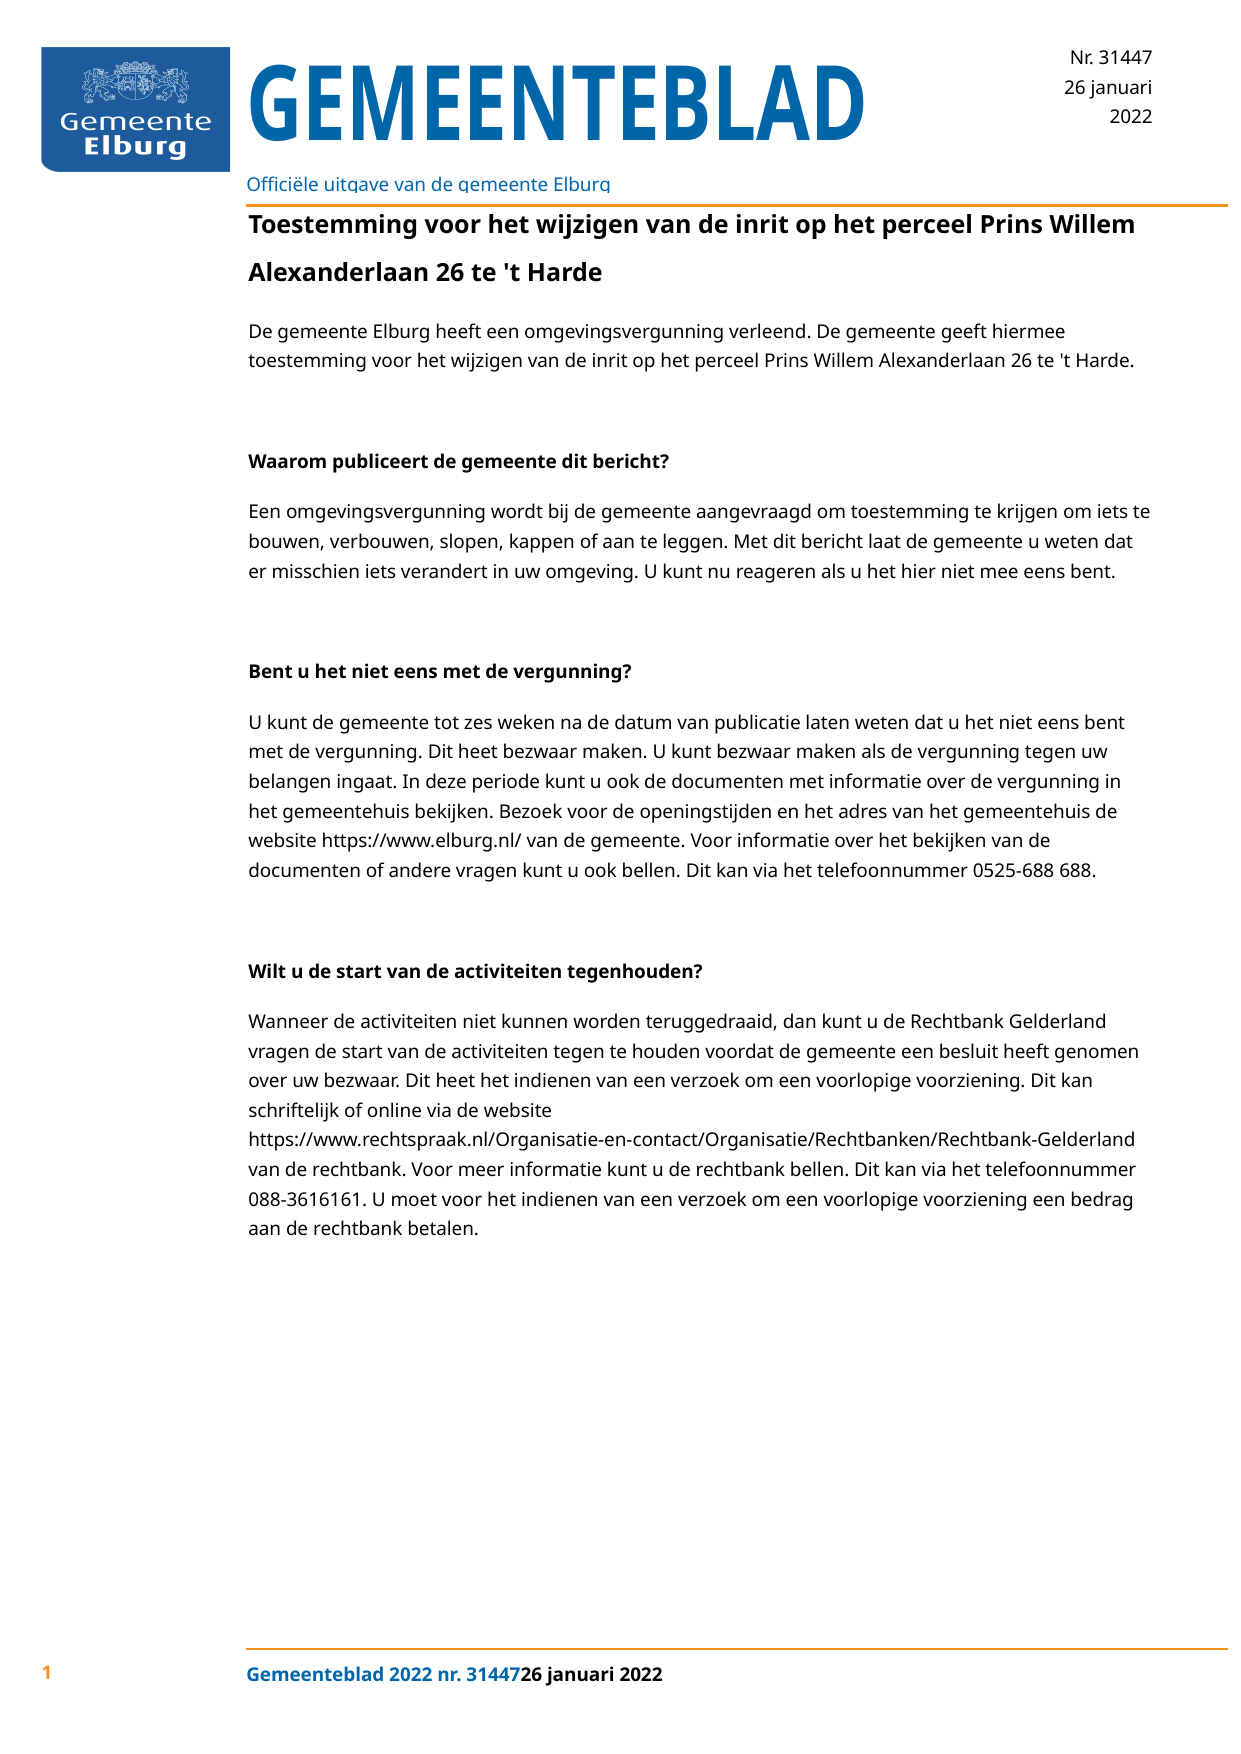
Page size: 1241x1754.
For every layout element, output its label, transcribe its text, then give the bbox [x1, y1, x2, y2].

picture [41, 47, 231, 172]
text Toestemming voor het wijzigen van de inrit op het perceel Prins Willem Alexanderlaan 26 te 't Harde [248, 207, 1152, 288]
text Wanneer de activiteiten niet kunnen worden teruggedraaid, dan kunt u de Rechtbank Gelderland vragen de start van de activiteiten tegen te houden voordat de gemeente een besluit heeft genomen over uw bezwaar. Dit heet het indienen van een verzoek om een voorlopige voorziening. Dit kan schriftelijk of online via de website https://www.rechtspraak.nl/Organisatie-en-contact/Organisatie/Rechtbanken/Rechtbank-Gelderland van de rechtbank. Voor meer informatie kunt u de rechtbank bellen. Dit kan via het telefoonnummer 088-3616161. U moet voor het indienen van een verzoek om een voorlopige voorziening een bedrag aan de rechtbank betalen. [248, 1008, 1152, 1241]
text Waarom publiceert de gemeente dit bericht? [248, 448, 1152, 474]
text U kunt de gemeente tot zes weken na de datum van publicatie laten weten dat u het niet eens bent met de vergunning. Dit heet bezwaar maken. U kunt bezwaar maken als de vergunning tegen uw belangen ingaat. In deze periode kunt u ook de documenten met informatie over de vergunning in het gemeentehuis bekijken. Bezoek voor de openingstijden en het adres van het gemeentehuis de website https://www.elburg.nl/ van de gemeente. Voor informatie over het bekijken van de documenten of andere vragen kunt u ook bellen. Dit kan via het telefoonnummer 0525-688 688. [248, 709, 1152, 883]
text Wilt u de start van de activiteiten tegenhouden? [248, 958, 1152, 984]
text De gemeente Elburg heeft een omgevingsvergunning verleend. De gemeente geeft hiermee toestemming voor het wijzigen van de inrit op het perceel Prins Willem Alexanderlaan 26 te 't Harde. [248, 318, 1152, 373]
text Een omgevingsvergunning wordt bij de gemeente aangevraagd om toestemming te krijgen om iets te bouwen, verbouwen, slopen, kappen of aan te leggen. Met dit bericht laat de gemeente u weten dat er misschien iets verandert in uw omgeving. U kunt nu reageren als u het hier niet mee eens bent. [248, 499, 1152, 584]
text Bent u het niet eens met de vergunning? [248, 659, 1152, 684]
